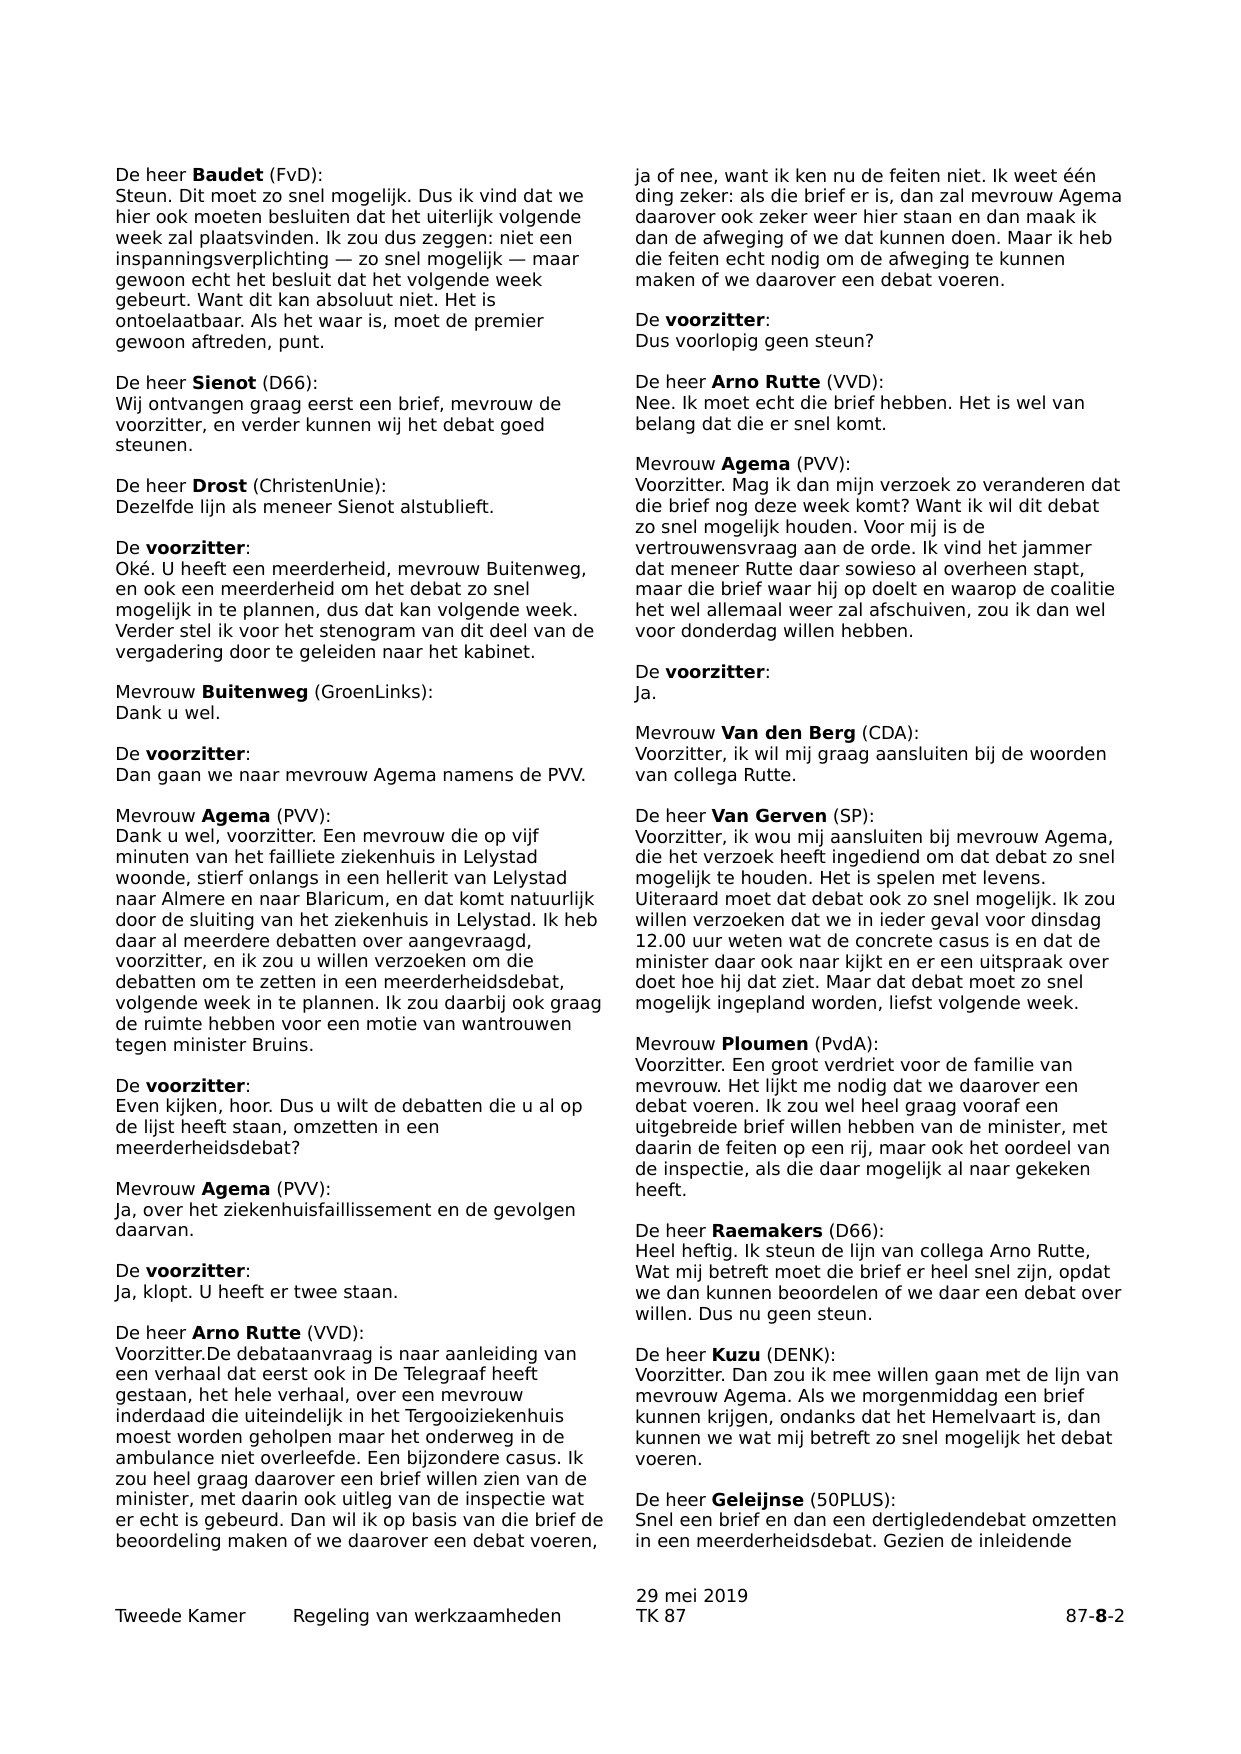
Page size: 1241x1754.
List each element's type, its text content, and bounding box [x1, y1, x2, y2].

text De voorzitter: [115, 744, 605, 765]
text De voorzitter: [115, 537, 605, 558]
text Dezelfde lijn als meneer Sienot alstublieft. [115, 497, 605, 517]
text Ja. [635, 682, 1125, 703]
text De heer Sienot (D66): [115, 373, 605, 393]
text Mevrouw Agema (PVV): [115, 1179, 605, 1199]
text Voorzitter, ik wou mij aansluiten bij mevrouw Agema, die het verzoek heeft ingediend om dat debat zo snel mogelijk te houden. Het is spelen met levens. Uiteraard moet dat debat ook zo snel mogelijk. Ik zou willen verzoeken dat we in ieder geval voor dinsdag 12.00 uur weten wat de concrete casus is en dat de minister daar ook naar kijkt en er een uitspraak over doet hoe hij dat ziet. Maar dat debat moet zo snel mogelijk ingepland worden, liefst volgende week. [635, 826, 1125, 1014]
text De heer Geleijnse (50PLUS): [635, 1489, 1125, 1510]
text Dank u wel. [115, 703, 605, 724]
text Dan gaan we naar mevrouw Agema namens de PVV. [115, 765, 605, 786]
text Mevrouw Ploumen (PvdA): [635, 1034, 1125, 1054]
text Snel een brief en dan een dertigledendebat omzetten in een meerderheidsdebat. Gezien de inleidende [635, 1510, 1125, 1552]
text De voorzitter: [115, 1261, 605, 1282]
text ja of nee, want ik ken nu de feiten niet. Ik weet één ding zeker: als die brief er is, dan zal mevrouw Agema daarover ook zeker weer hier staan en dan maak ik dan de afweging of we dat kunnen doen. Maar ik heb die feiten echt nodig om de afweging te kunnen maken of we daarover een debat voeren. [635, 165, 1125, 290]
text Voorzitter, ik wil mij graag aansluiten bij de woorden van collega Rutte. [635, 744, 1125, 786]
text De heer Arno Rutte (VVD): [115, 1323, 605, 1343]
text Voorzitter. Een groot verdriet voor de familie van mevrouw. Het lijkt me nodig dat we daarover een debat voeren. Ik zou wel heel graag vooraf een uitgebreide brief willen hebben van de minister, met daarin de feiten op een rij, maar ook het oordeel van de inspectie, als die daar mogelijk al naar gekeken heeft. [635, 1054, 1125, 1200]
text Nee. Ik moet echt die brief hebben. Het is wel van belang dat die er snel komt. [635, 393, 1125, 434]
text De heer Drost (ChristenUnie): [115, 476, 605, 497]
text Mevrouw Agema (PVV): [635, 454, 1125, 475]
text De voorzitter: [115, 1075, 605, 1096]
text Wij ontvangen graag eerst een brief, mevrouw de voorzitter, en verder kunnen wij het debat goed steunen. [115, 393, 605, 456]
text Dus voorlopig geen steun? [635, 331, 1125, 352]
text Voorzitter. Dan zou ik mee willen gaan met de lijn van mevrouw Agema. Als we morgenmiddag een brief kunnen krijgen, ondanks dat het Hemelvaart is, dan kunnen we wat mij betreft zo snel mogelijk het debat voeren. [635, 1365, 1125, 1469]
text De voorzitter: [635, 310, 1125, 331]
text Ja, klopt. U heeft er twee staan. [115, 1282, 605, 1303]
text Heel heftig. Ik steun de lijn van collega Arno Rutte, Wat mij betreft moet die brief er heel snel zijn, opdat we dan kunnen beoordelen of we daar een debat over willen. Dus nu geen steun. [635, 1241, 1125, 1324]
text De voorzitter: [635, 662, 1125, 682]
text Ja, over het ziekenhuisfaillissement en de gevolgen daarvan. [115, 1199, 605, 1241]
text Oké. U heeft een meerderheid, mevrouw Buitenweg, en ook een meerderheid om het debat zo snel mogelijk in te plannen, dus dat kan volgende week. Verder stel ik voor het stenogram van dit deel van de vergadering door te geleiden naar het kabinet. [115, 558, 605, 662]
text Voorzitter.De debataanvraag is naar aanleiding van een verhaal dat eerst ook in De Telegraaf heeft gestaan, het hele verhaal, over een mevrouw inderdaad die uiteindelijk in het Tergooiziekenhuis moest worden geholpen maar het onderweg in de ambulance niet overleefde. Een bijzondere casus. Ik zou heel graag daarover een brief willen zien van de minister, met daarin ook uitleg van de inspectie wat er echt is gebeurd. Dan wil ik op basis van die brief de beoordeling maken of we daarover een debat voeren, [115, 1343, 605, 1552]
text De heer Kuzu (DENK): [635, 1344, 1125, 1365]
text De heer Baudet (FvD): [115, 165, 605, 186]
text De heer Van Gerven (SP): [635, 806, 1125, 826]
text Steun. Dit moet zo snel mogelijk. Dus ik vind dat we hier ook moeten besluiten dat het uiterlijk volgende week zal plaatsvinden. Ik zou dus zeggen: niet een inspanningsverplichting — zo snel mogelijk — maar gewoon echt het besluit dat het volgende week gebeurt. Want dit kan absoluut niet. Het is ontoelaatbaar. Als het waar is, moet de premier gewoon aftreden, punt. [115, 186, 605, 353]
text Mevrouw Buitenweg (GroenLinks): [115, 682, 605, 703]
text Voorzitter. Mag ik dan mijn verzoek zo veranderen dat die brief nog deze week komt? Want ik wil dit debat zo snel mogelijk houden. Voor mij is de vertrouwensvraag aan de orde. Ik vind het jammer dat meneer Rutte daar sowieso al overheen stapt, maar die brief waar hij op doelt en waarop de coalitie het wel allemaal weer zal afschuiven, zou ik dan wel voor donderdag willen hebben. [635, 475, 1125, 642]
text Even kijken, hoor. Dus u wilt de debatten die u al op de lijst heeft staan, omzetten in een meerderheidsdebat? [115, 1096, 605, 1159]
text De heer Raemakers (D66): [635, 1220, 1125, 1241]
text Dank u wel, voorzitter. Een mevrouw die op vijf minuten van het failliete ziekenhuis in Lelystad woonde, stierf onlangs in een hellerit van Lelystad naar Almere en naar Blaricum, en dat komt natuurlijk door de sluiting van het ziekenhuis in Lelystad. Ik heb daar al meerdere debatten over aangevraagd, voorzitter, en ik zou u willen verzoeken om die debatten om te zetten in een meerderheidsdebat, volgende week in te plannen. Ik zou daarbij ook graag de ruimte hebben voor een motie van wantrouwen tegen minister Bruins. [115, 826, 605, 1055]
text Mevrouw Agema (PVV): [115, 806, 605, 826]
text De heer Arno Rutte (VVD): [635, 372, 1125, 393]
text Mevrouw Van den Berg (CDA): [635, 723, 1125, 744]
